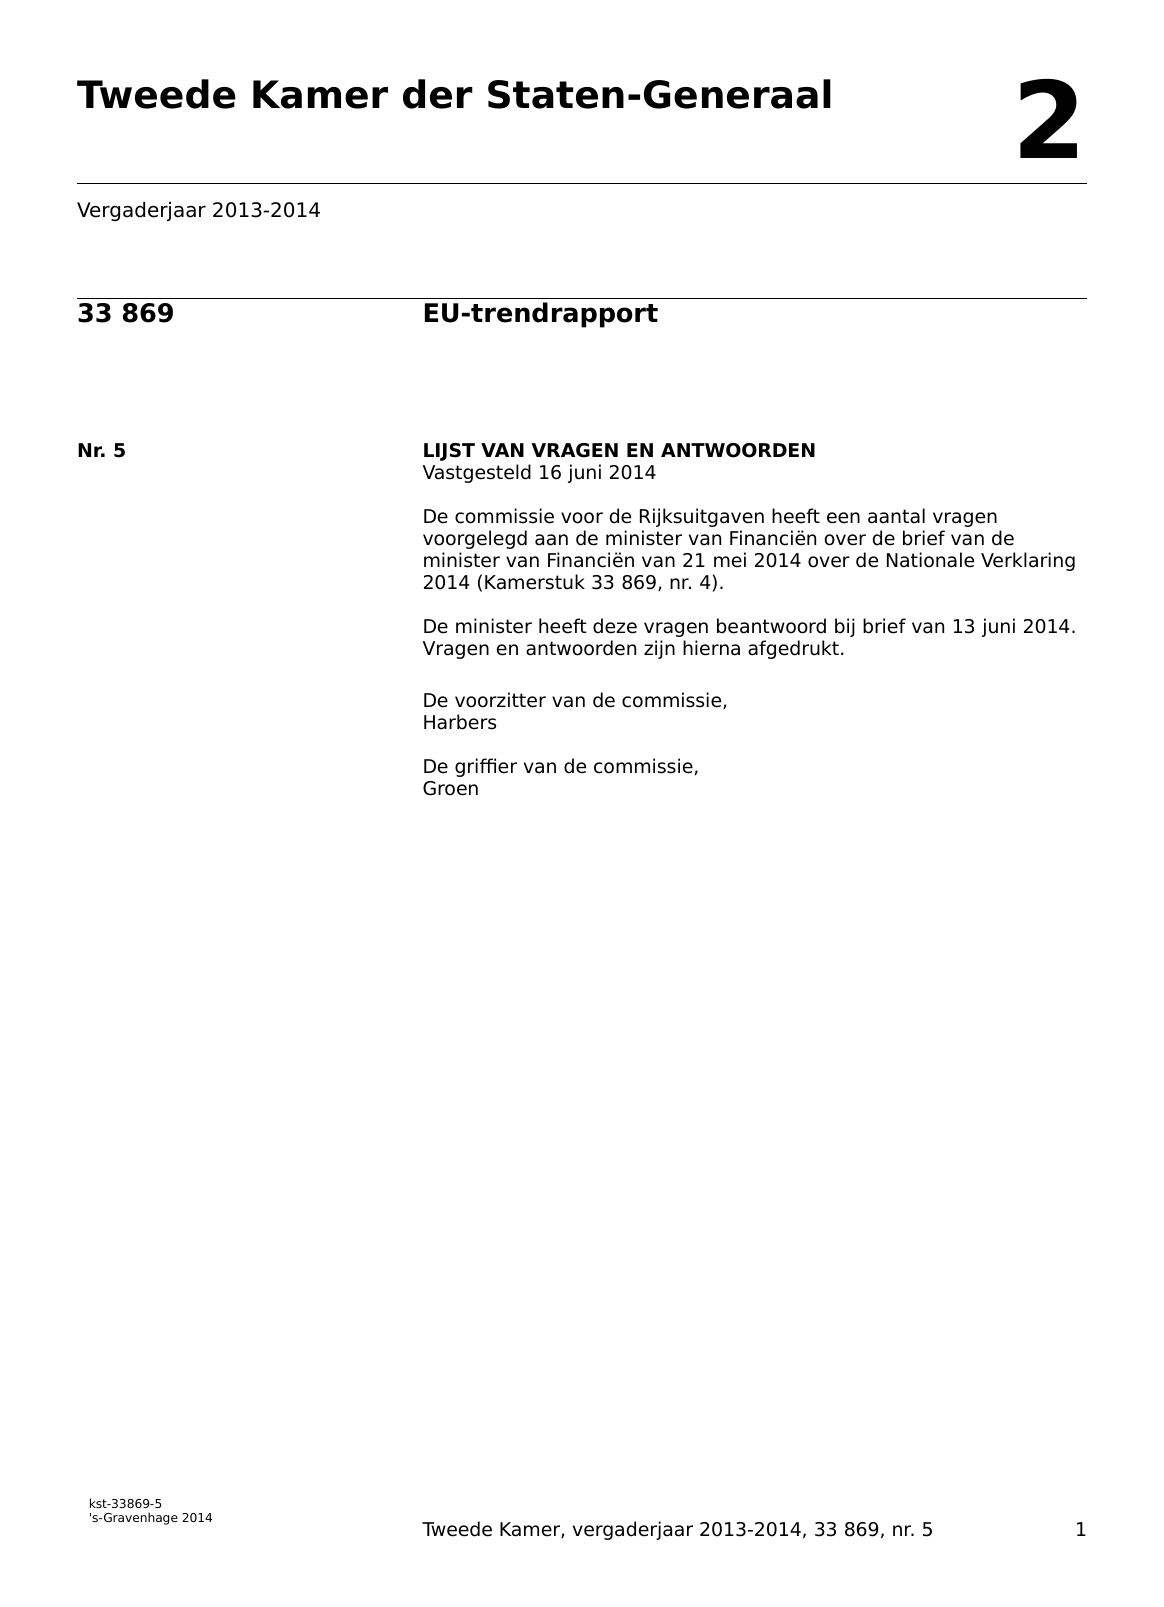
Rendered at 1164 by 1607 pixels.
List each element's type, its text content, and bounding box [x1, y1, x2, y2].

text De griffier van de commissie, Groen [422, 756, 1087, 800]
text 's-Gravenhage 2014 [88, 1511, 323, 1525]
text Vastgesteld 16 juni 2014 [422, 462, 1087, 484]
text kst-33869-5 [88, 1497, 323, 1511]
text De minister heeft deze vragen beantwoord bij brief van 13 juni 2014. Vragen en antwoorden zijn hierna afgedrukt. [422, 616, 1087, 660]
subtitle 33 869 EU-trendrapport [77, 299, 1087, 329]
text De commissie voor de Rijksuitgaven heeft een aantal vragen voorgelegd aan de minister van Financiën over de brief van de minister van Financiën van 21 mei 2014 over de Nationale Verklaring 2014 (Kamerstuk 33 869, nr. 4). [422, 506, 1087, 594]
text De voorzitter van de commissie, Harbers [422, 690, 1087, 734]
table_header Tweede Kamer der Staten-Generaal [77, 59, 886, 183]
table_cell Vergaderjaar 2013-2014 [77, 184, 1087, 298]
subtitle Nr. 5 LIJST VAN VRAGEN EN ANTWOORDEN [77, 440, 1087, 462]
table_header 2 [886, 59, 1087, 183]
